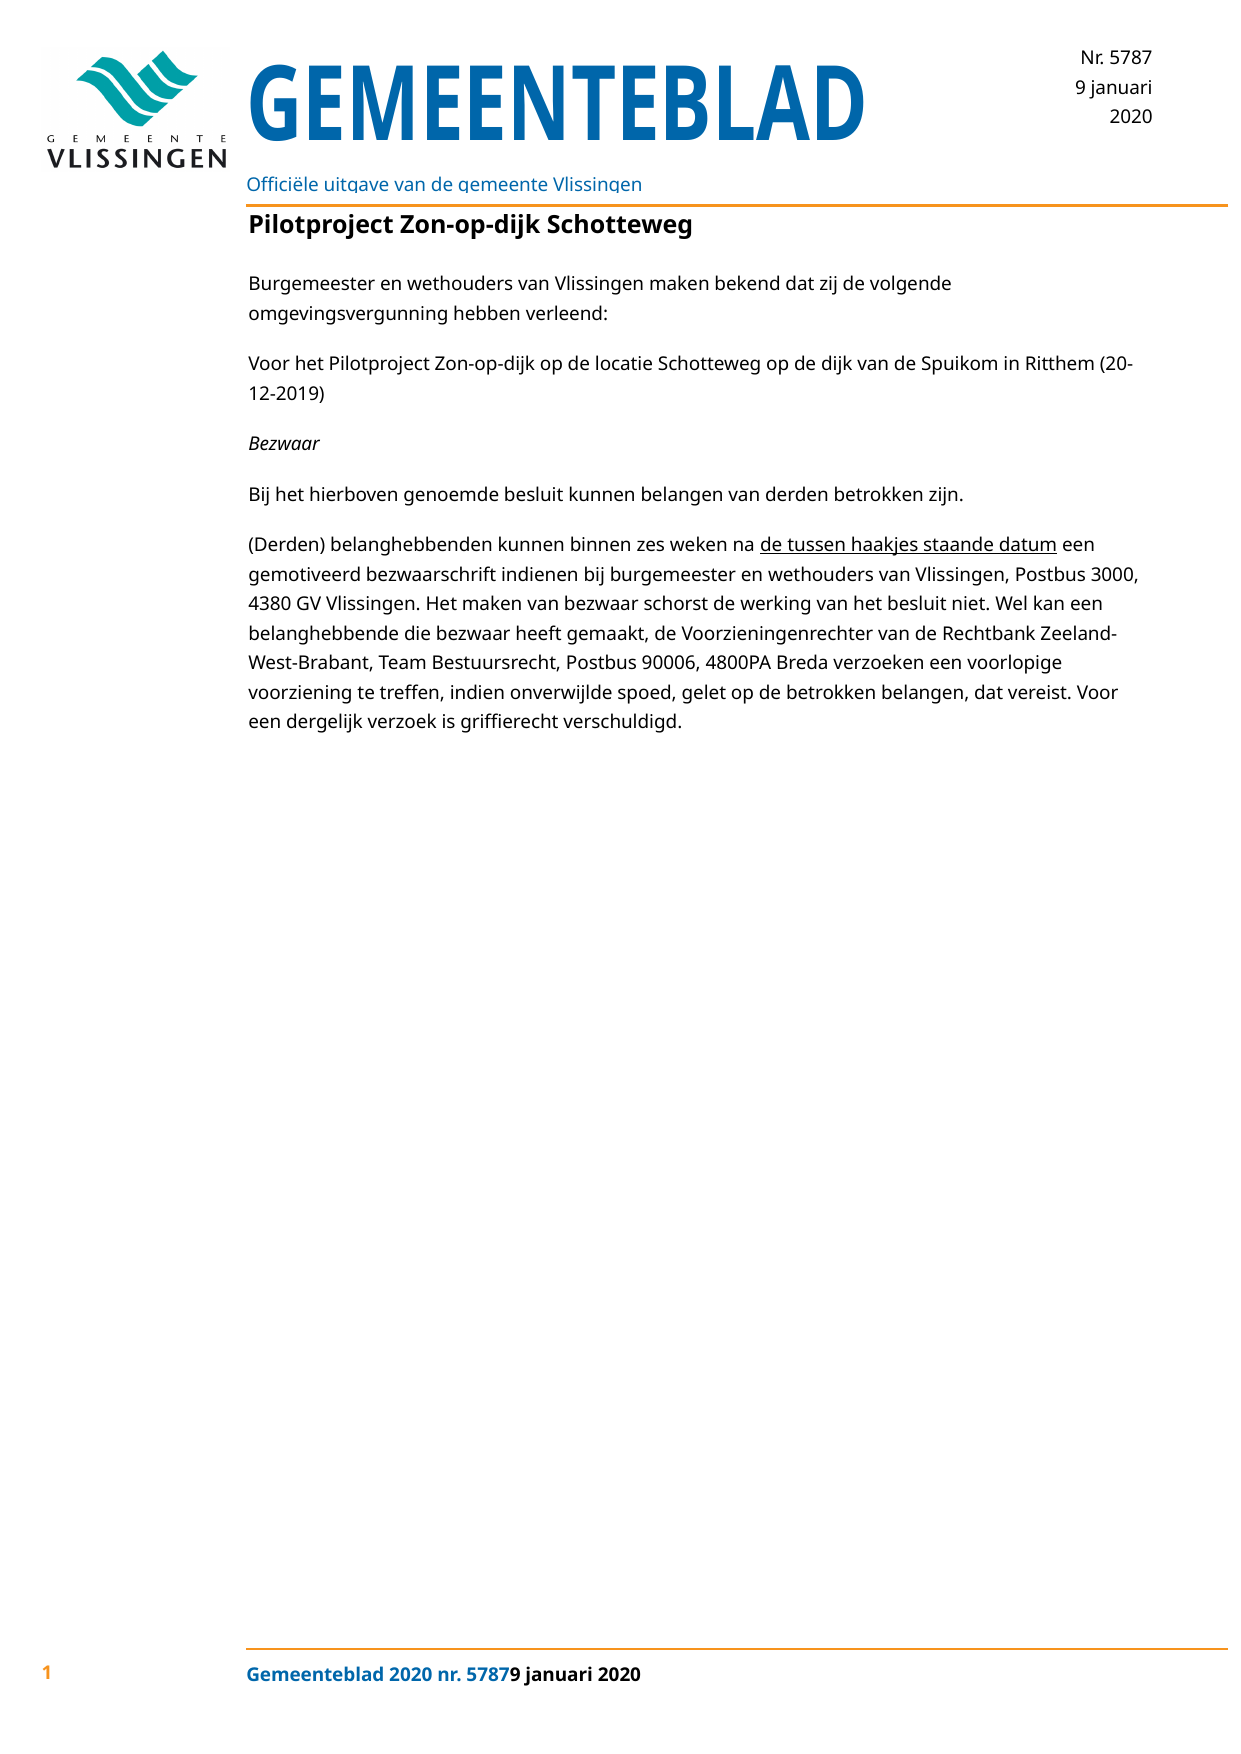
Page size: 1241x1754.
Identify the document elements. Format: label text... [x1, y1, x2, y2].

text Burgemeester en wethouders van Vlissingen maken bekend dat zij de volgende omgevingsvergunning hebben verleend: [248, 270, 1152, 326]
text Voor het Pilotproject Zon-op-dijk op de locatie Schotteweg op de dijk van de Spuikom in Ritthem (20-12-2019) [248, 350, 1152, 406]
picture [41, 47, 231, 172]
text Pilotproject Zon-op-dijk Schotteweg [248, 207, 1152, 241]
text Bezwaar [248, 430, 1152, 456]
text (Derden) belanghebbenden kunnen binnen zes weken na de tussen haakjes staande datum een gemotiveerd bezwaarschrift indienen bij burgemeester en wethouders van Vlissingen, Postbus 3000, 4380 GV Vlissingen. Het maken van bezwaar schorst de werking van het besluit niet. Wel kan een belanghebbende die bezwaar heeft gemaakt, de Voorzieningenrechter van de Rechtbank Zeeland-West-Brabant, Team Bestuursrecht, Postbus 90006, 4800PA Breda verzoeken een voorlopige voorziening te treffen, indien onverwijlde spoed, gelet op de betrokken belangen, dat vereist. Voor een dergelijk verzoek is griffierecht verschuldigd. [248, 531, 1152, 734]
text Bij het hierboven genoemde besluit kunnen belangen van derden betrokken zijn. [248, 481, 1152, 506]
